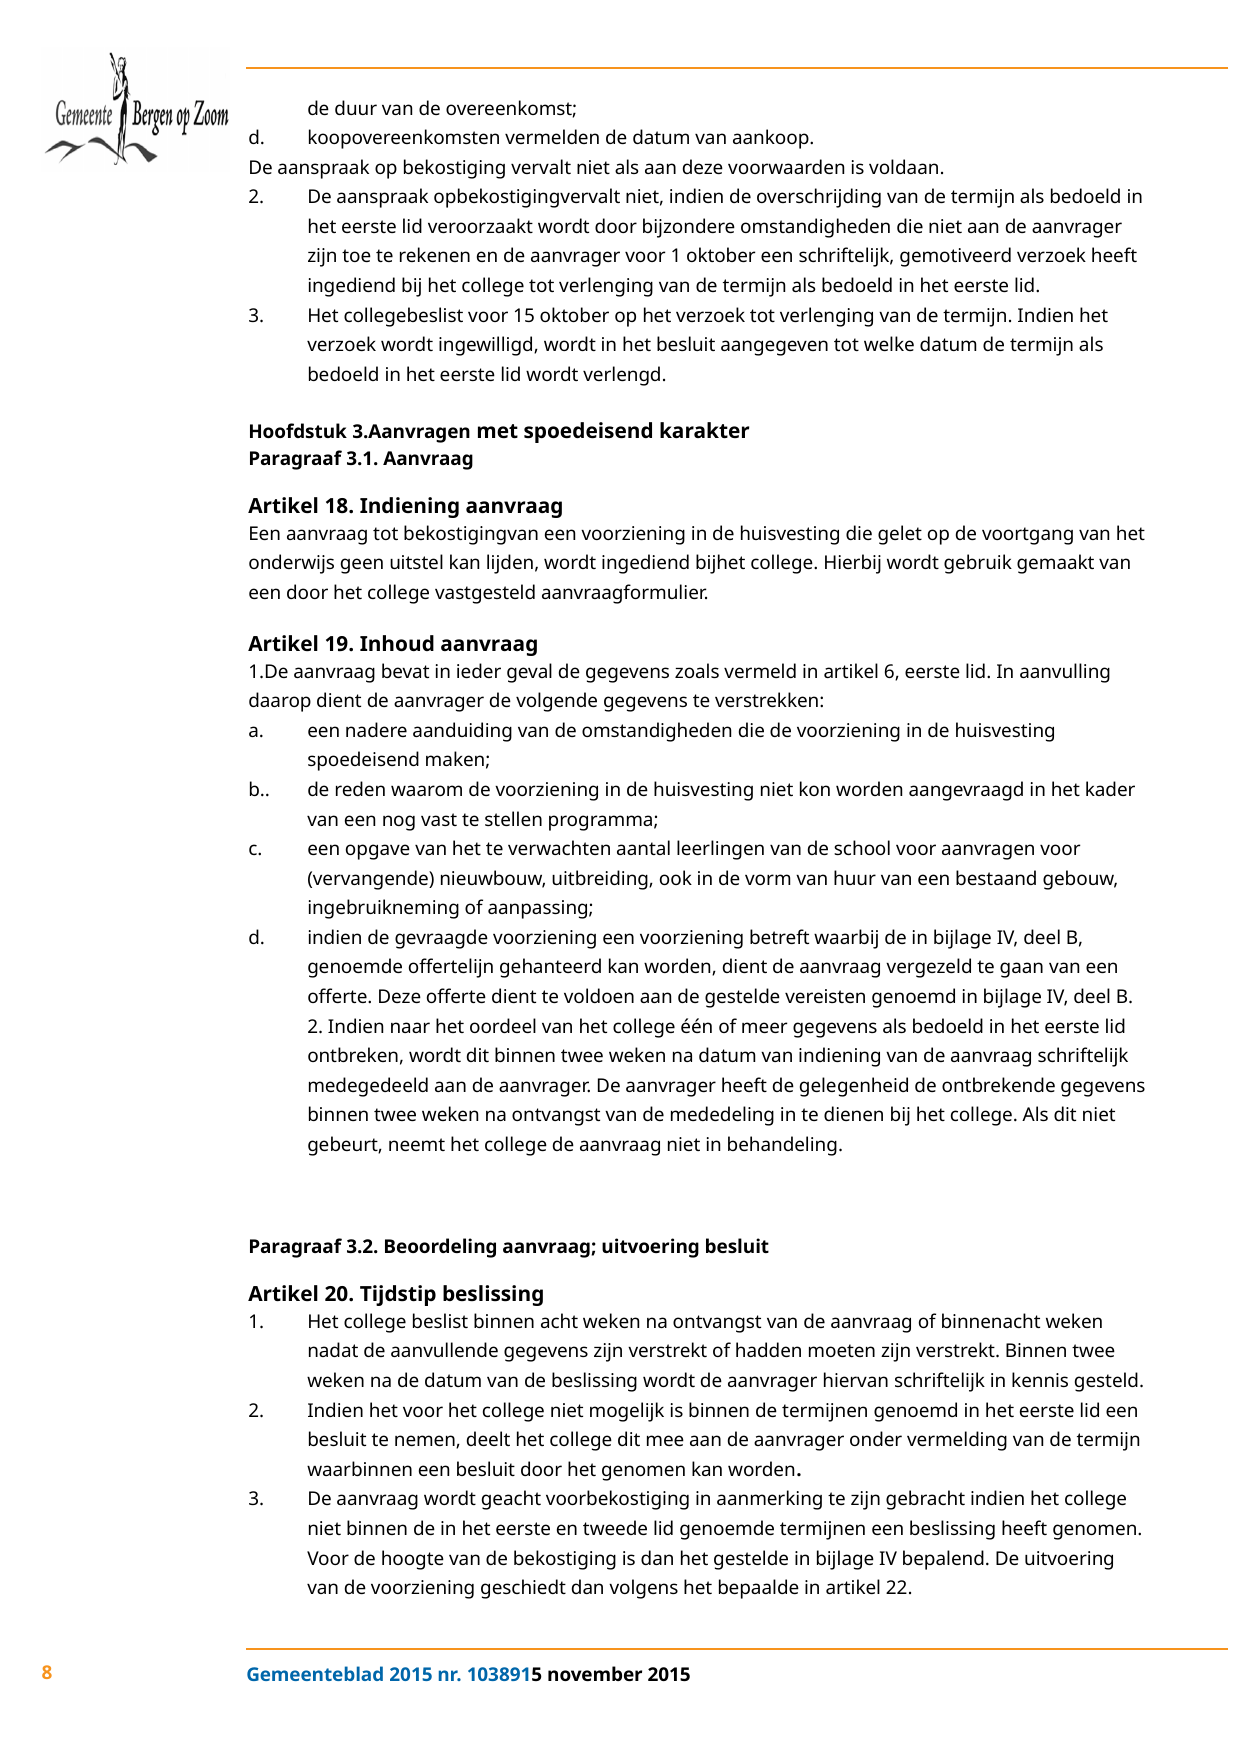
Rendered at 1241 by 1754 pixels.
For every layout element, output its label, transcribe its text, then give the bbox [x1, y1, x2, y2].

list 2. Indien naar het oordeel van het college één of meer gegevens als bedoeld in het eerste lid ontbreken, wordt dit binnen twee weken na datum van indiening van de aanvraag schriftelijk medege­deeld aan de aanvrager. De aanvrager heeft de gele­genheid de ontbrekende gegevens binnen twee weken na ontvangst van de mededeling in te dienen bij het college. Als dit niet gebeurt, neemt het college de aanvraag niet in behandeling. [248, 1013, 1152, 1157]
list Het collegebeslist voor 15 oktober op het verzoek tot verlenging van de termijn. Indien het verzoek wordt ingewilligd, wordt in het besluit aangegeven tot welke datum de termijn als bedoeld in het eerste lid wordt verlengd. [248, 302, 1152, 387]
text Hoofdstuk 3.Aanvragen met spoedeisend karakter [248, 416, 1152, 445]
list Het college beslist binnen acht weken na ontvangst van de aanvraag of binnenacht weken nadat de aanvullende gegevens zijn verstrekt of hadden moeten zijn verstrekt. Binnen twee weken na de datum van de beslissing wordt de aanvrager hiervan schriftelijk in kennis gesteld. [248, 1308, 1152, 1393]
list De aanvraag wordt geacht voorbekostiging in aanmerking te zijn gebracht indien het college niet binnen de in het eerste en tweede lid genoemde termijnen een beslissing heeft genomen. Voor de hoogte van de bekostiging is dan het gestelde in bijlage IV bepalend. De uitvoering van de voorziening geschiedt dan volgens het bepaalde in artikel 22. [248, 1486, 1152, 1600]
list indien de gevraagde voorziening een voorziening betreft waarbij de in bijlage IV, deel B, genoemde offertelijn gehanteerd kan worden, dient de aanvraag vergezeld te gaan van een offerte. Deze offerte dient te voldoen aan de gestelde vereisten genoemd in bijlage IV, deel B. [248, 924, 1152, 1009]
text Een aanvraag tot bekostigingvan een voorziening in de huisvesting die gelet op de voortgang van het onderwijs geen uitstel kan lijden, wordt ingediend bijhet college. Hierbij wordt gebruik gemaakt van een door het college vastgesteld aanvraagformulier. [248, 520, 1152, 605]
text Paragraaf 3.1. Aanvraag [248, 445, 1152, 471]
text Artikel 18. Indiening aanvraag [248, 491, 1152, 520]
text 1.De aanvraag bevat in ieder geval de gegevens zoals vermeld in artikel 6, eerste lid. In aanvulling daarop dient de aanvrager de volgende gegevens te verstrekken: [248, 658, 1152, 713]
list de duur van de overeenkomst; [248, 95, 1152, 121]
list koopovereenkomsten vermelden de datum van aankoop. [248, 124, 1152, 150]
text Artikel 19. Inhoud aanvraag [248, 629, 1152, 658]
list Indien het voor het college niet mogelijk is binnen de termijnen genoemd in het eerste lid een besluit te nemen, deelt het college dit mee aan de aanvrager onder vermelding van de termijn waarbinnen een besluit door het genomen kan worden. [248, 1397, 1152, 1482]
picture [41, 47, 231, 172]
list de reden waarom de voorziening in de huisvesting niet kon worden aangevraagd in het kader van een nog vast te stellen programma; [248, 776, 1152, 831]
list een nadere aanduiding van de omstandigheden die de voorziening in de huisvesting spoedeisend maken; [248, 717, 1152, 772]
list een opgave van het te verwachten aantal leerlingen van de school voor aanvragen voor (vervangende) nieuwbouw, uitbreiding, ook in de vorm van huur van een bestaand gebouw, ingebruikneming of aanpassing; [248, 835, 1152, 920]
text De aanspraak op bekostiging vervalt niet als aan deze voorwaarden is voldaan. [248, 154, 1152, 180]
text Paragraaf 3.2. Beoordeling aanvraag; uitvoering besluit [248, 1233, 1152, 1259]
list De aanspraak opbekostigingvervalt niet, indien de overschrijding van de termijn als bedoeld in het eerste lid veroorzaakt wordt door bijzondere omstandigheden die niet aan de aanvrager zijn toe te rekenen en de aanvrager voor 1 oktober een schriftelijk, gemotiveerd verzoek heeft ingediend bij het college tot verlenging van de termijn als bedoeld in het eerste lid. [248, 183, 1152, 298]
text Artikel 20. Tijdstip beslissing [248, 1279, 1152, 1308]
